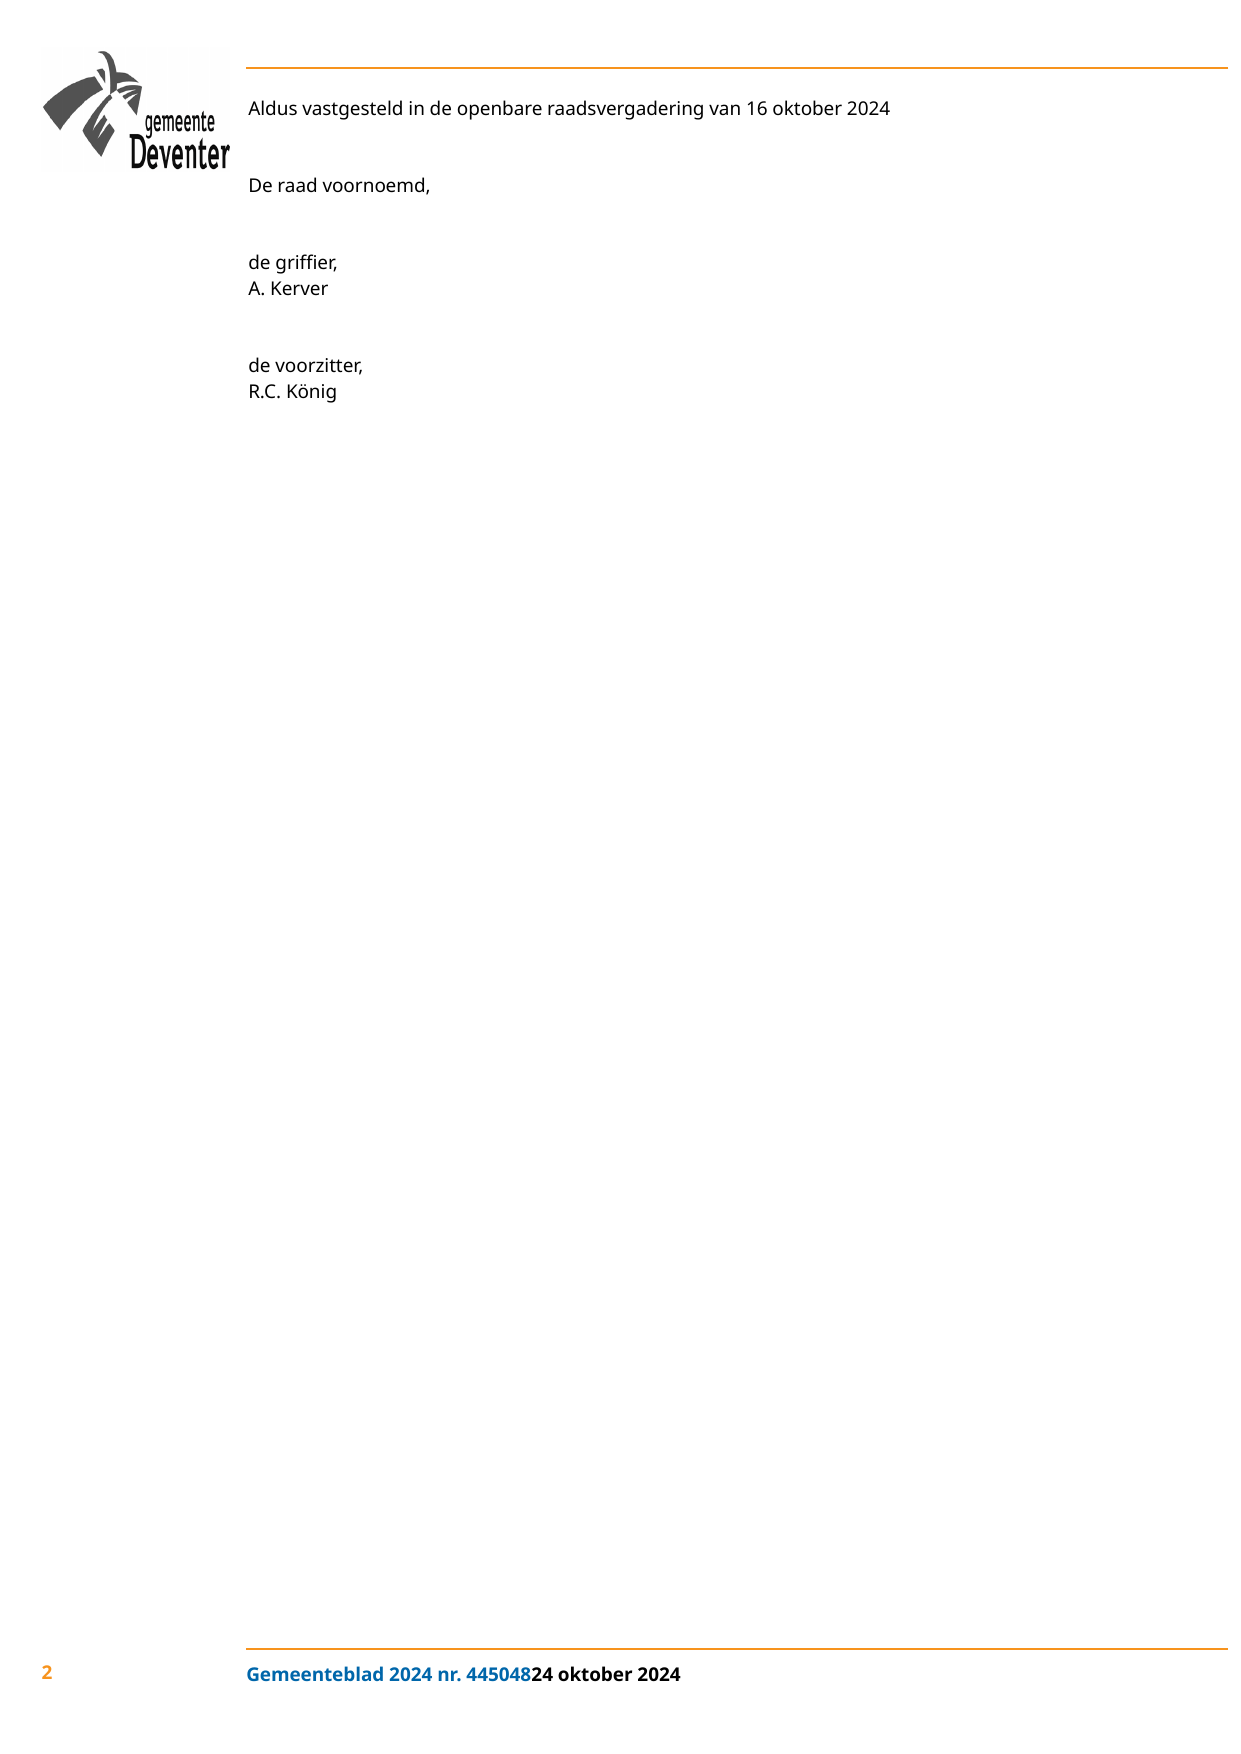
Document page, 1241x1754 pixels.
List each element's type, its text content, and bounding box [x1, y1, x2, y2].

text A. Kerver [248, 275, 1152, 301]
text R.C. König [248, 378, 1152, 403]
text de griffier, [248, 249, 1152, 275]
text De raad voornoemd, [248, 172, 1152, 198]
text de voorzitter, [248, 352, 1152, 378]
picture [41, 47, 231, 172]
text Aldus vastgesteld in de openbare raadsvergadering van 16 oktober 2024 [248, 95, 1152, 121]
